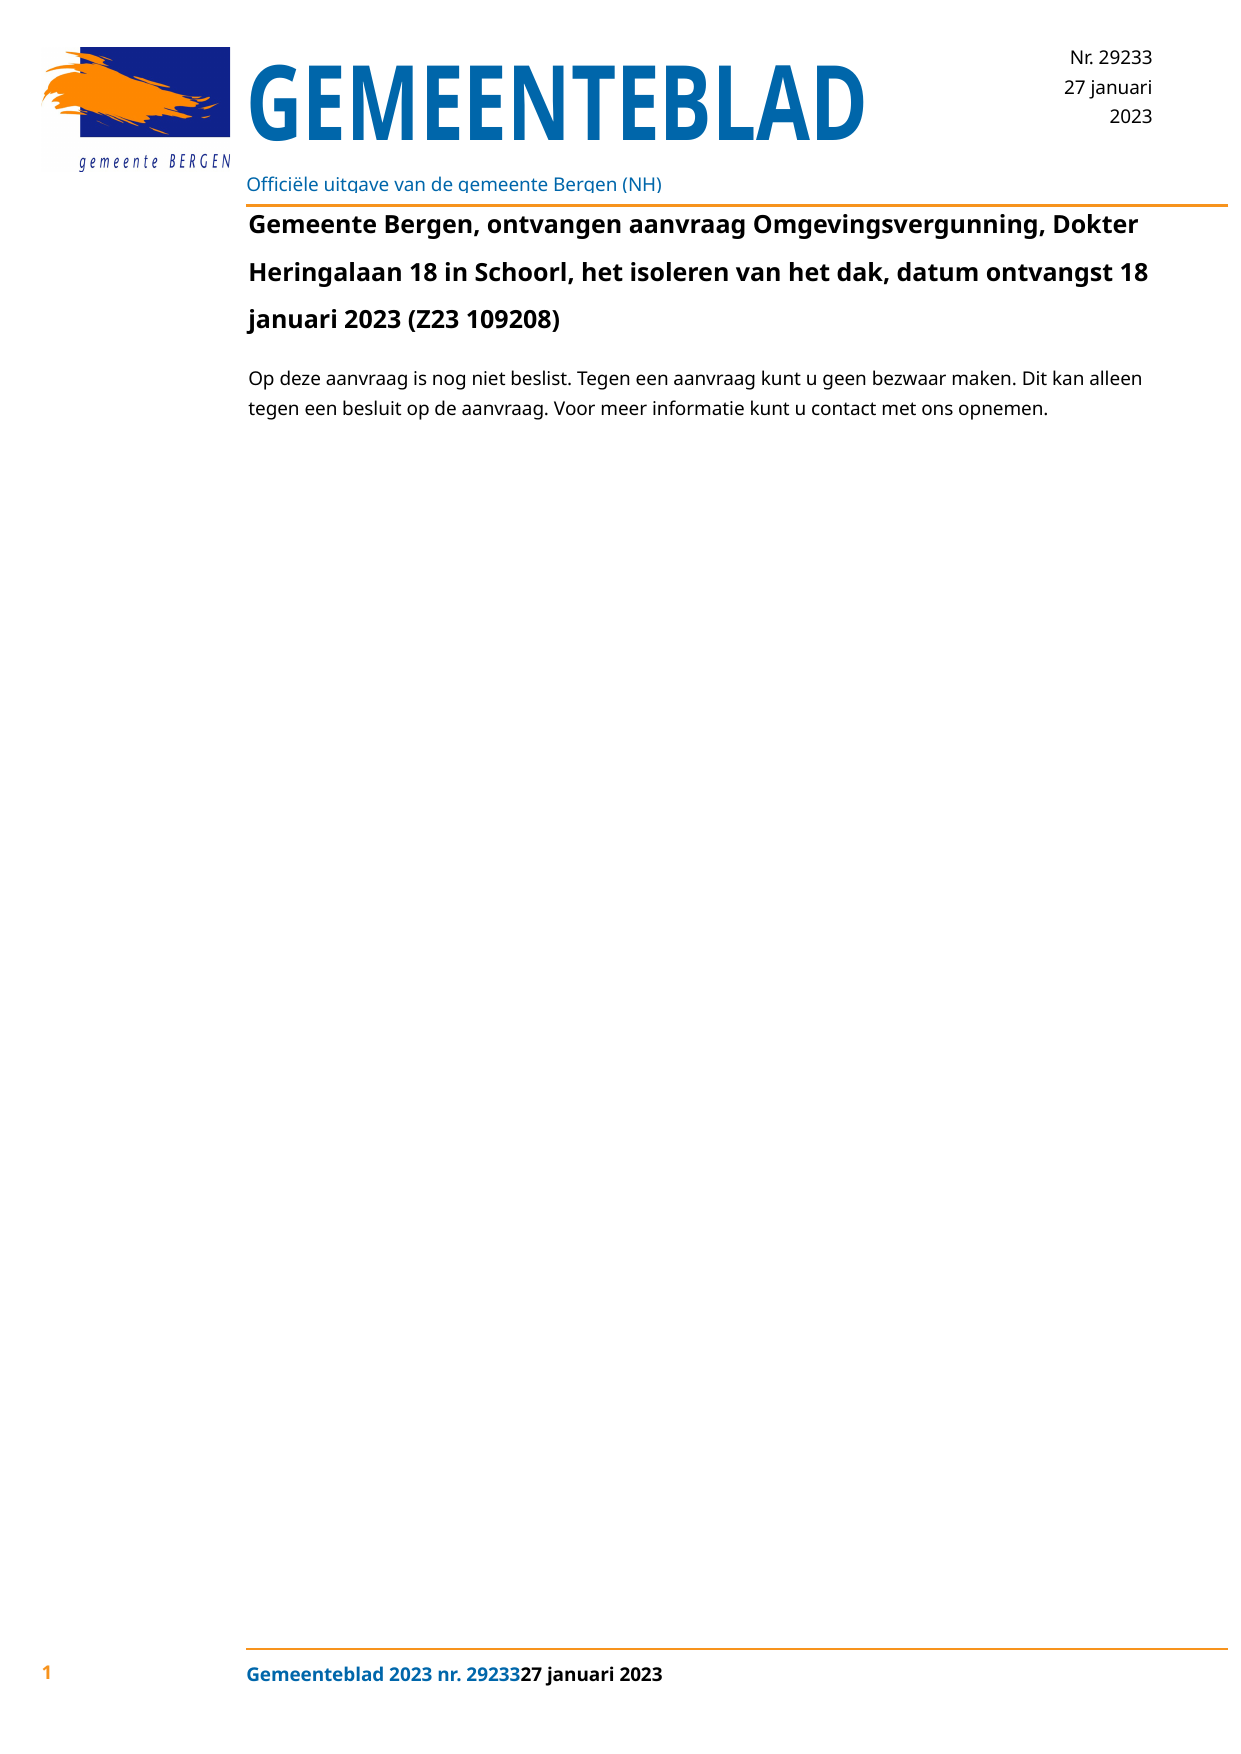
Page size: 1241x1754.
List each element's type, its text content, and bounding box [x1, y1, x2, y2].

text Op deze aanvraag is nog niet beslist. Tegen een aanvraag kunt u geen bezwaar maken. Dit kan alleen tegen een besluit op de aanvraag. Voor meer informatie kunt u contact met ons opnemen. [248, 366, 1152, 421]
text Gemeente Bergen, ontvangen aanvraag Omgevingsvergunning, Dokter Heringalaan 18 in Schoorl, het isoleren van het dak, datum ontvangst 18 januari 2023 (Z23 109208) [248, 207, 1152, 336]
picture [41, 47, 231, 172]
